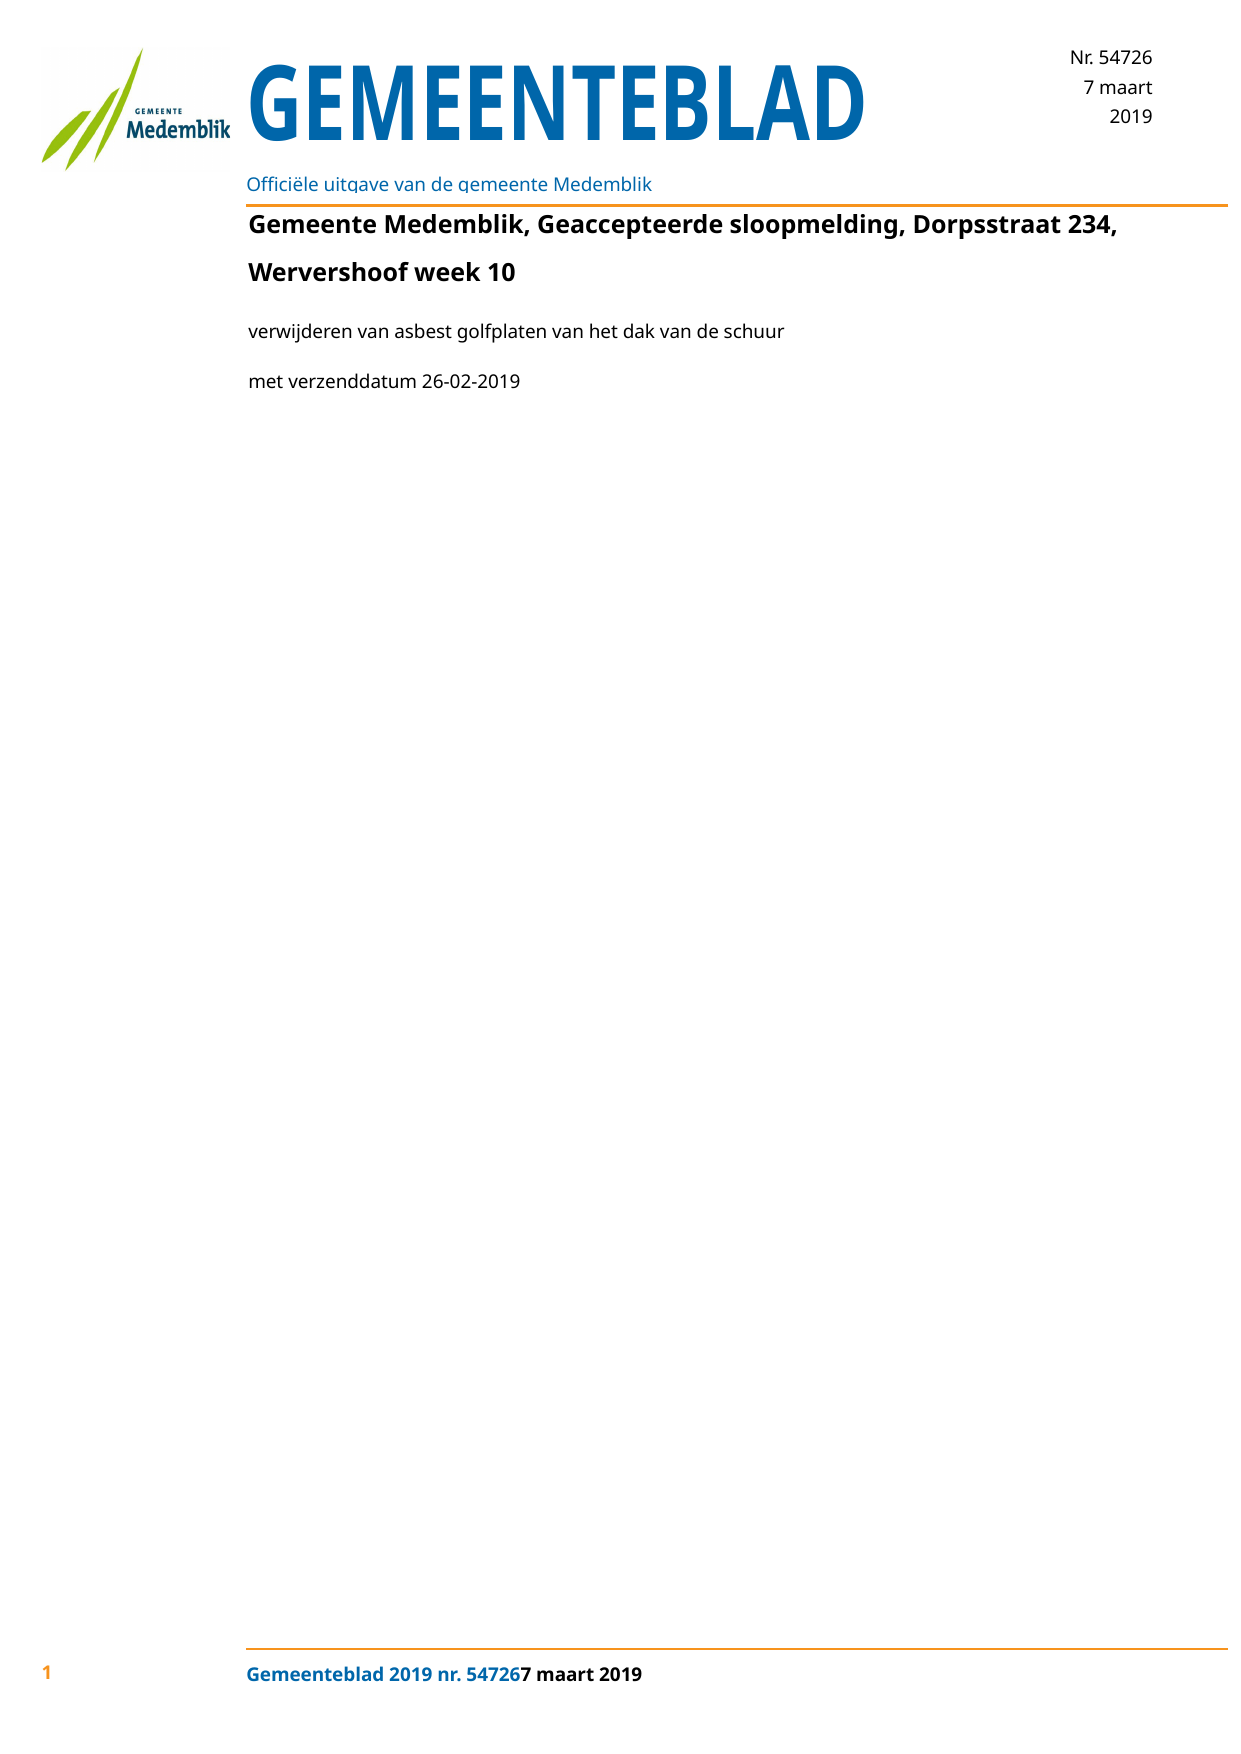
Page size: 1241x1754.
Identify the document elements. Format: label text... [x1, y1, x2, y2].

text met verzenddatum 26-02-2019 [248, 368, 1152, 394]
text verwijderen van asbest golfplaten van het dak van de schuur [248, 318, 1152, 344]
text Gemeente Medemblik, Geaccepteerde sloopmelding, Dorpsstraat 234, Wervershoof week 10 [248, 207, 1152, 288]
picture [41, 47, 231, 172]
